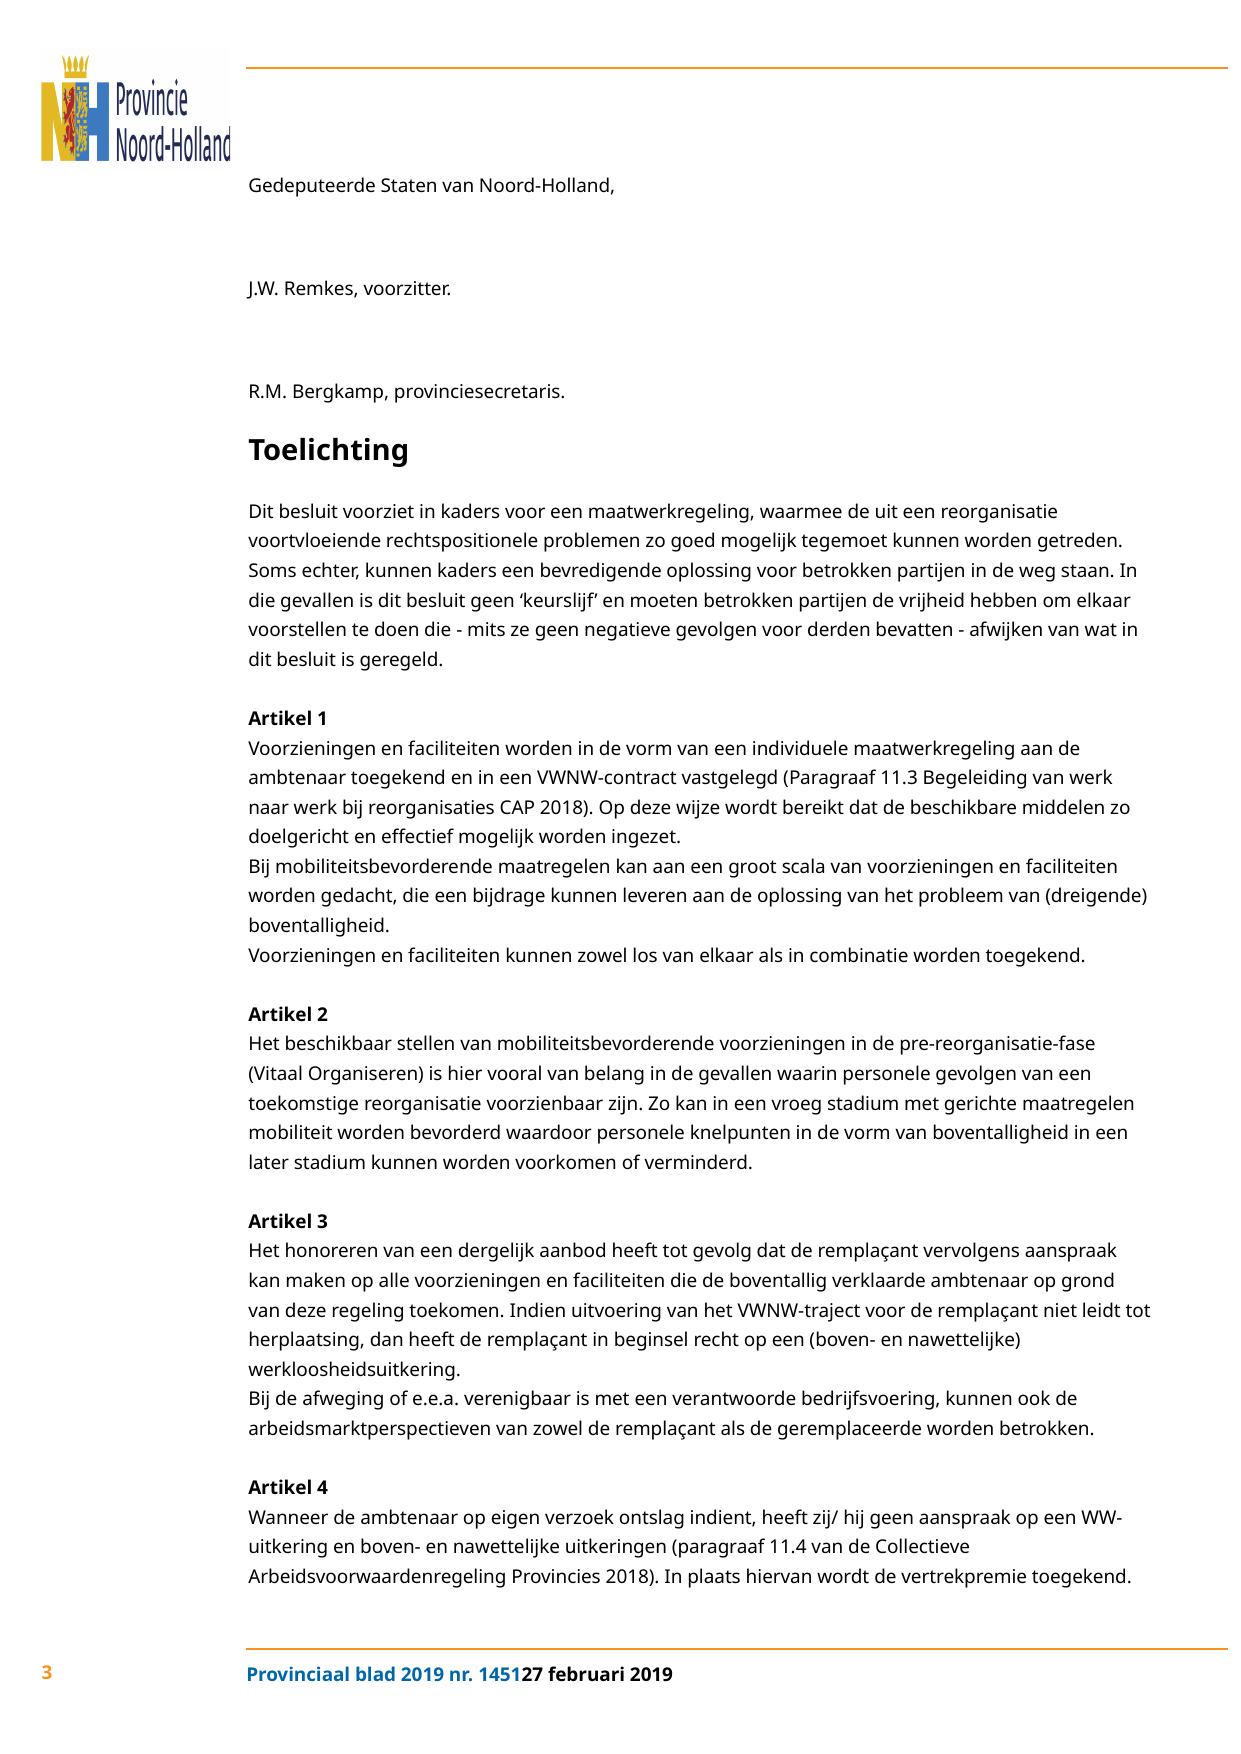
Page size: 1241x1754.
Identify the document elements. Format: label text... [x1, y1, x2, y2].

text Voorzieningen en faciliteiten kunnen zowel los van elkaar als in combinatie worden toegekend. [248, 942, 1152, 968]
text Het honoreren van een dergelijk aanbod heeft tot gevolg dat de remplaçant vervolgens aanspraak kan maken op alle voorzieningen en faciliteiten die de boventallig verklaarde ambtenaar op grond van deze regeling toekomen. Indien uitvoering van het VWNW-traject voor de remplaçant niet leidt tot herplaatsing, dan heeft de remplaçant in beginsel recht op een (boven- en nawettelijke) werkloosheidsuitkering. [248, 1238, 1152, 1382]
picture [41, 47, 231, 172]
text Toelichting [248, 429, 1152, 469]
text Bij de afweging of e.e.a. verenigbaar is met een verantwoorde bedrijfsvoering, kunnen ook de arbeidsmarktperspectieven van zowel de remplaçant als de geremplaceerde worden betrokken. [248, 1386, 1152, 1441]
text Soms echter, kunnen kaders een bevredigende oplossing voor betrokken partijen in de weg staan. In die gevallen is dit besluit geen ‘keurslijf’ en moeten betrokken partijen de vrijheid hebben om elkaar voorstellen te doen die - mits ze geen negatieve gevolgen voor derden bevatten - afwijken van wat in dit besluit is geregeld. [248, 557, 1152, 672]
text Artikel 1 [248, 705, 1152, 731]
text Artikel 2 [248, 1001, 1152, 1027]
text Wanneer de ambtenaar op eigen verzoek ontslag indient, heeft zij/ hij geen aanspraak op een WW-uitkering en boven- en nawettelijke uitkeringen (paragraaf 11.4 van de Collectieve Arbeidsvoorwaardenregeling Provincies 2018). In plaats hiervan wordt de vertrekpremie toegekend. [248, 1504, 1152, 1589]
text Voorzieningen en faciliteiten worden in de vorm van een individuele maatwerkregeling aan de ambtenaar toegekend en in een VWNW-contract vastgelegd (Paragraaf 11.3 Begeleiding van werk naar werk bij reorganisaties CAP 2018). Op deze wijze wordt bereikt dat de beschikbare middelen zo doelgericht en effectief mogelijk worden ingezet. [248, 735, 1152, 849]
text J.W. Remkes, voorzitter. [248, 275, 1152, 301]
text R.M. Bergkamp, provinciesecretaris. [248, 378, 1152, 403]
text Artikel 3 [248, 1208, 1152, 1234]
text Artikel 4 [248, 1474, 1152, 1500]
text Het beschikbaar stellen van mobiliteitsbevorderende voorzieningen in de pre-reorganisatie-fase (Vitaal Organiseren) is hier vooral van belang in de gevallen waarin personele gevolgen van een toekomstige reorganisatie voorzienbaar zijn. Zo kan in een vroeg stadium met gerichte maatregelen mobiliteit worden bevorderd waardoor personele knelpunten in de vorm van boventalligheid in een later stadium kunnen worden voorkomen of verminderd. [248, 1031, 1152, 1175]
text Gedeputeerde Staten van Noord-Holland, [248, 172, 1152, 198]
text Bij mobiliteitsbevorderende maatregelen kan aan een groot scala van voorzieningen en faciliteiten worden gedacht, die een bijdrage kunnen leveren aan de oplossing van het probleem van (dreigende) boventalligheid. [248, 853, 1152, 938]
text Dit besluit voorziet in kaders voor een maatwerkregeling, waarmee de uit een reorganisatie voortvloeiende rechtspositionele problemen zo goed mogelijk tegemoet kunnen worden getreden. [248, 498, 1152, 553]
